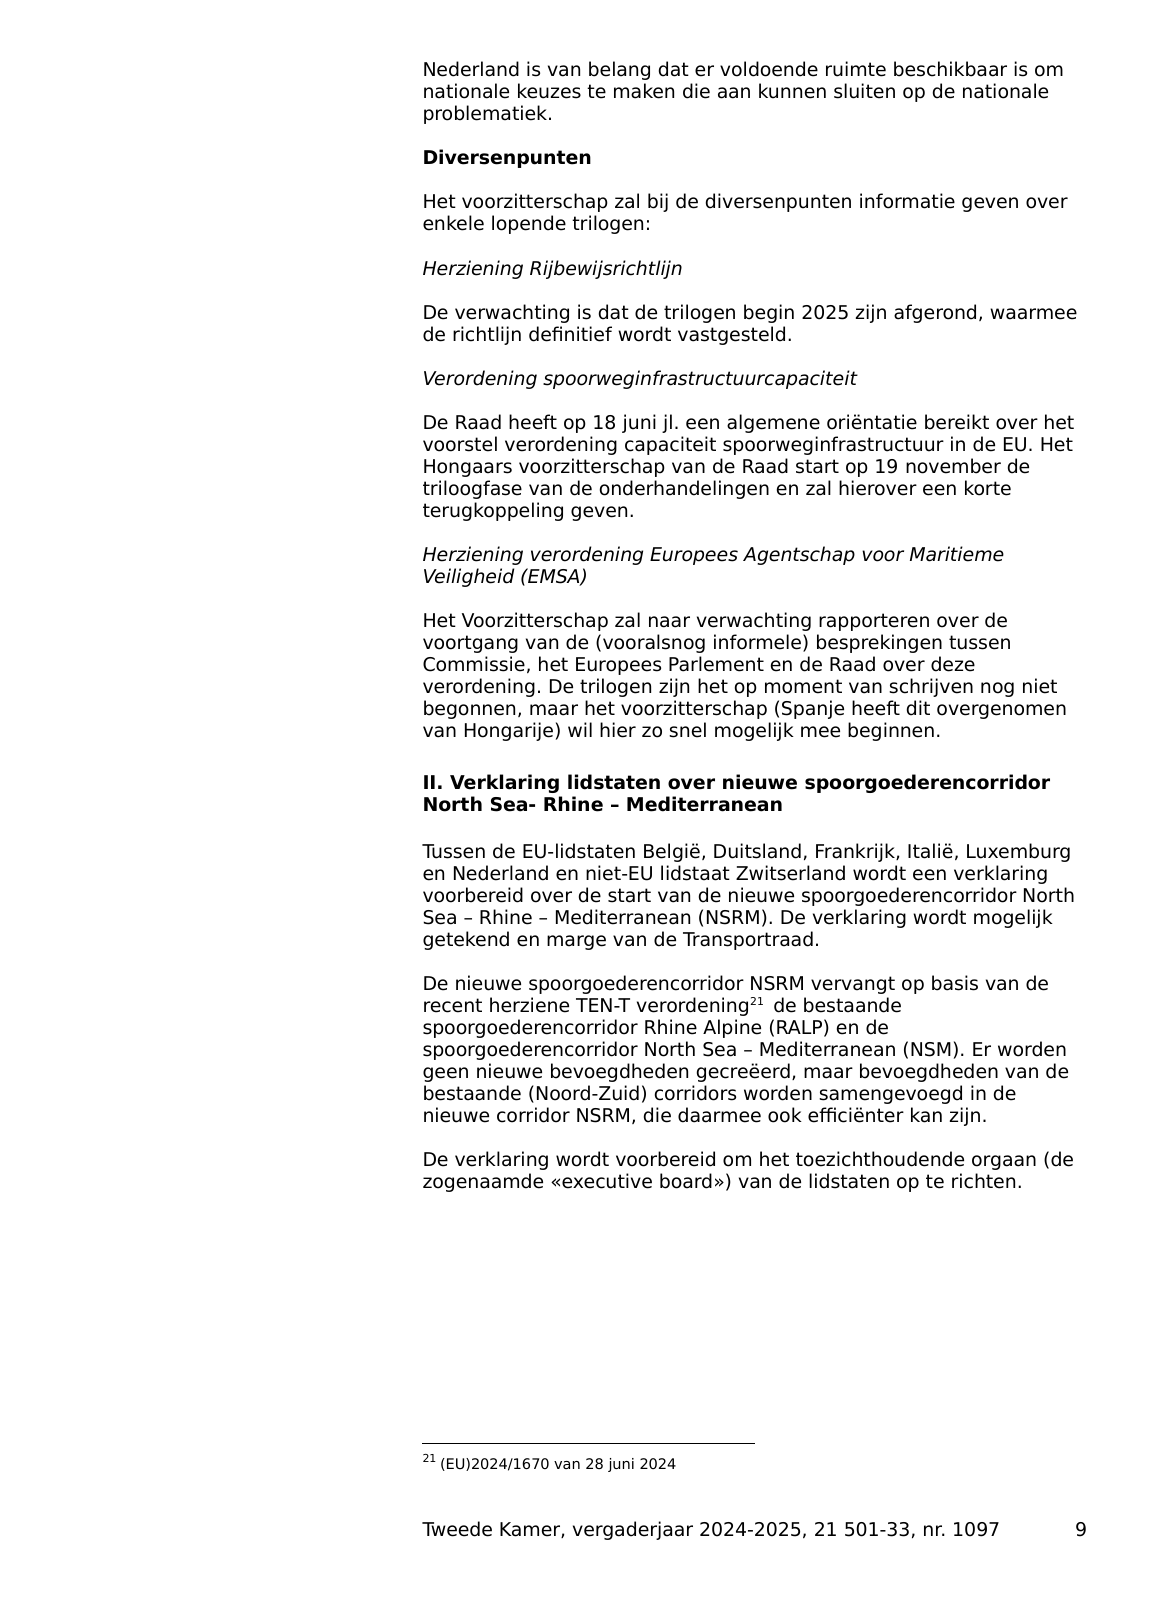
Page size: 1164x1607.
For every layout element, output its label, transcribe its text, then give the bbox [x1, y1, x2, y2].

subtitle Verordening spoorweginfrastructuurcapaciteit [422, 368, 1087, 390]
subtitle II. Verklaring lidstaten over nieuwe spoorgoederencorridor North Sea- Rhine – Mediterranean [422, 772, 1087, 816]
text Het Voorzitterschap zal naar verwachting rapporteren over de voortgang van de (vooralsnog informele) besprekingen tussen Commissie, het Europees Parlement en de Raad over deze verordening. De trilogen zijn het op moment van schrijven nog niet begonnen, maar het voorzitterschap (Spanje heeft dit overgenomen van Hongarije) wil hier zo snel mogelijk mee beginnen. [422, 610, 1087, 742]
text Het voorzitterschap zal bij de diversenpunten informatie geven over enkele lopende trilogen: [422, 191, 1087, 235]
subtitle Herziening verordening Europees Agentschap voor Maritieme Veiligheid (EMSA) [422, 544, 1087, 588]
subtitle Herziening Rijbewijsrichtlijn [422, 257, 1087, 279]
subtitle Diversenpunten [422, 147, 1087, 169]
text (EU)2024/1670 van 28 juni 2024 [422, 1452, 1087, 1474]
text De nieuwe spoorgoederencorridor NSRM vervangt op basis van de recent herziene TEN-T verordening de bestaande spoorgoederencorridor Rhine Alpine (RALP) en de spoorgoederencorridor North Sea – Mediterranean (NSM). Er worden geen nieuwe bevoegdheden gecreëerd, maar bevoegdheden van de bestaande (Noord-Zuid) corridors worden samengevoegd in de nieuwe corridor NSRM, die daarmee ook efficiënter kan zijn. [422, 973, 1087, 1127]
text De Raad heeft op 18 juni jl. een algemene oriëntatie bereikt over het voorstel verordening capaciteit spoorweginfrastructuur in de EU. Het Hongaars voorzitterschap van de Raad start op 19 november de triloogfase van de onderhandelingen en zal hierover een korte terugkoppeling geven. [422, 412, 1087, 522]
text Tussen de EU-lidstaten België, Duitsland, Frankrijk, Italië, Luxemburg en Nederland en niet-EU lidstaat Zwitserland wordt een verklaring voorbereid over de start van de nieuwe spoorgoederencorridor North Sea – Rhine – Mediterranean (NSRM). De verklaring wordt mogelijk getekend en marge van de Transportraad. [422, 841, 1087, 951]
text De verklaring wordt voorbereid om het toezichthoudende orgaan (de zogenaamde «executive board») van de lidstaten op te richten. [422, 1149, 1087, 1193]
text De verwachting is dat de trilogen begin 2025 zijn afgerond, waarmee de richtlijn definitief wordt vastgesteld. [422, 302, 1087, 346]
text Nederland is van belang dat er voldoende ruimte beschikbaar is om nationale keuzes te maken die aan kunnen sluiten op de nationale problematiek. [422, 59, 1087, 125]
